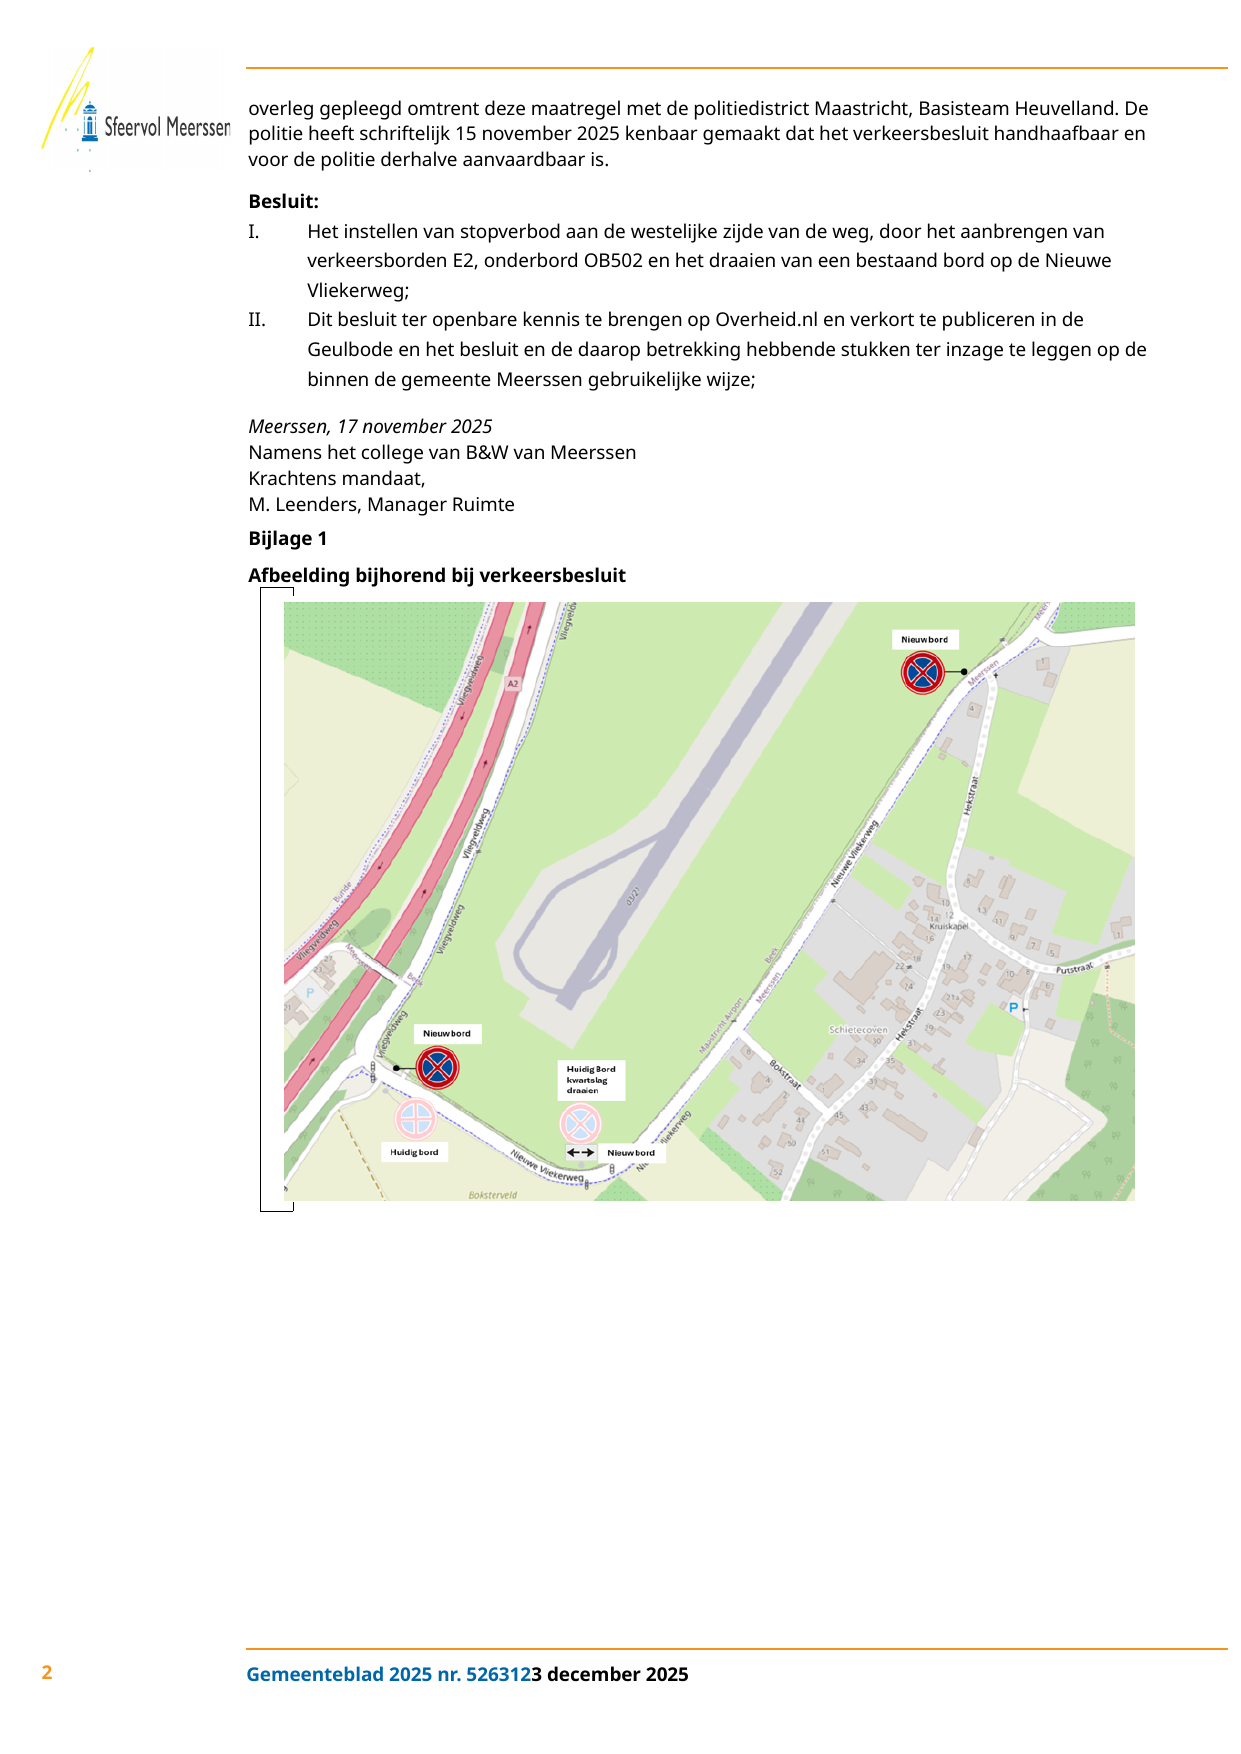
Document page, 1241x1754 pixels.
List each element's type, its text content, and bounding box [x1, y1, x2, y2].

text Krachtens mandaat, [248, 465, 1152, 491]
text Bijlage 1 [248, 530, 1152, 549]
text Afbeelding bijhorend bij verkeersbesluit [248, 567, 1152, 586]
list Het instellen van stopverbod aan de westelijke zijde van de weg, door het aanbrengen van verkeersborden E2, onderbord OB502 en het draaien van een bestaand bord op de Nieuwe Vliekerweg; [248, 218, 1152, 303]
picture [41, 47, 231, 172]
text Besluit: [248, 188, 1152, 214]
text Meerssen, 17 november 2025 [248, 413, 1152, 439]
text Namens het college van B&W van Meerssen [248, 439, 1152, 465]
picture [268, 596, 1173, 1202]
text M. Leenders, Manager Ruimte [248, 491, 1152, 516]
text overleg gepleegd omtrent deze maatregel met de politiedistrict Maastricht, Basisteam Heuvelland. De politie heeft schriftelijk 15 november 2025 kenbaar gemaakt dat het verkeersbesluit handhaafbaar en voor de politie derhalve aanvaardbaar is. [248, 95, 1152, 172]
list Dit besluit ter openbare kennis te brengen op Overheid.nl en verkort te publiceren in de Geulbode en het besluit en de daarop betrekking hebbende stukken ter inzage te leggen op de binnen de gemeente Meerssen gebruikelijke wijze; [248, 307, 1152, 391]
